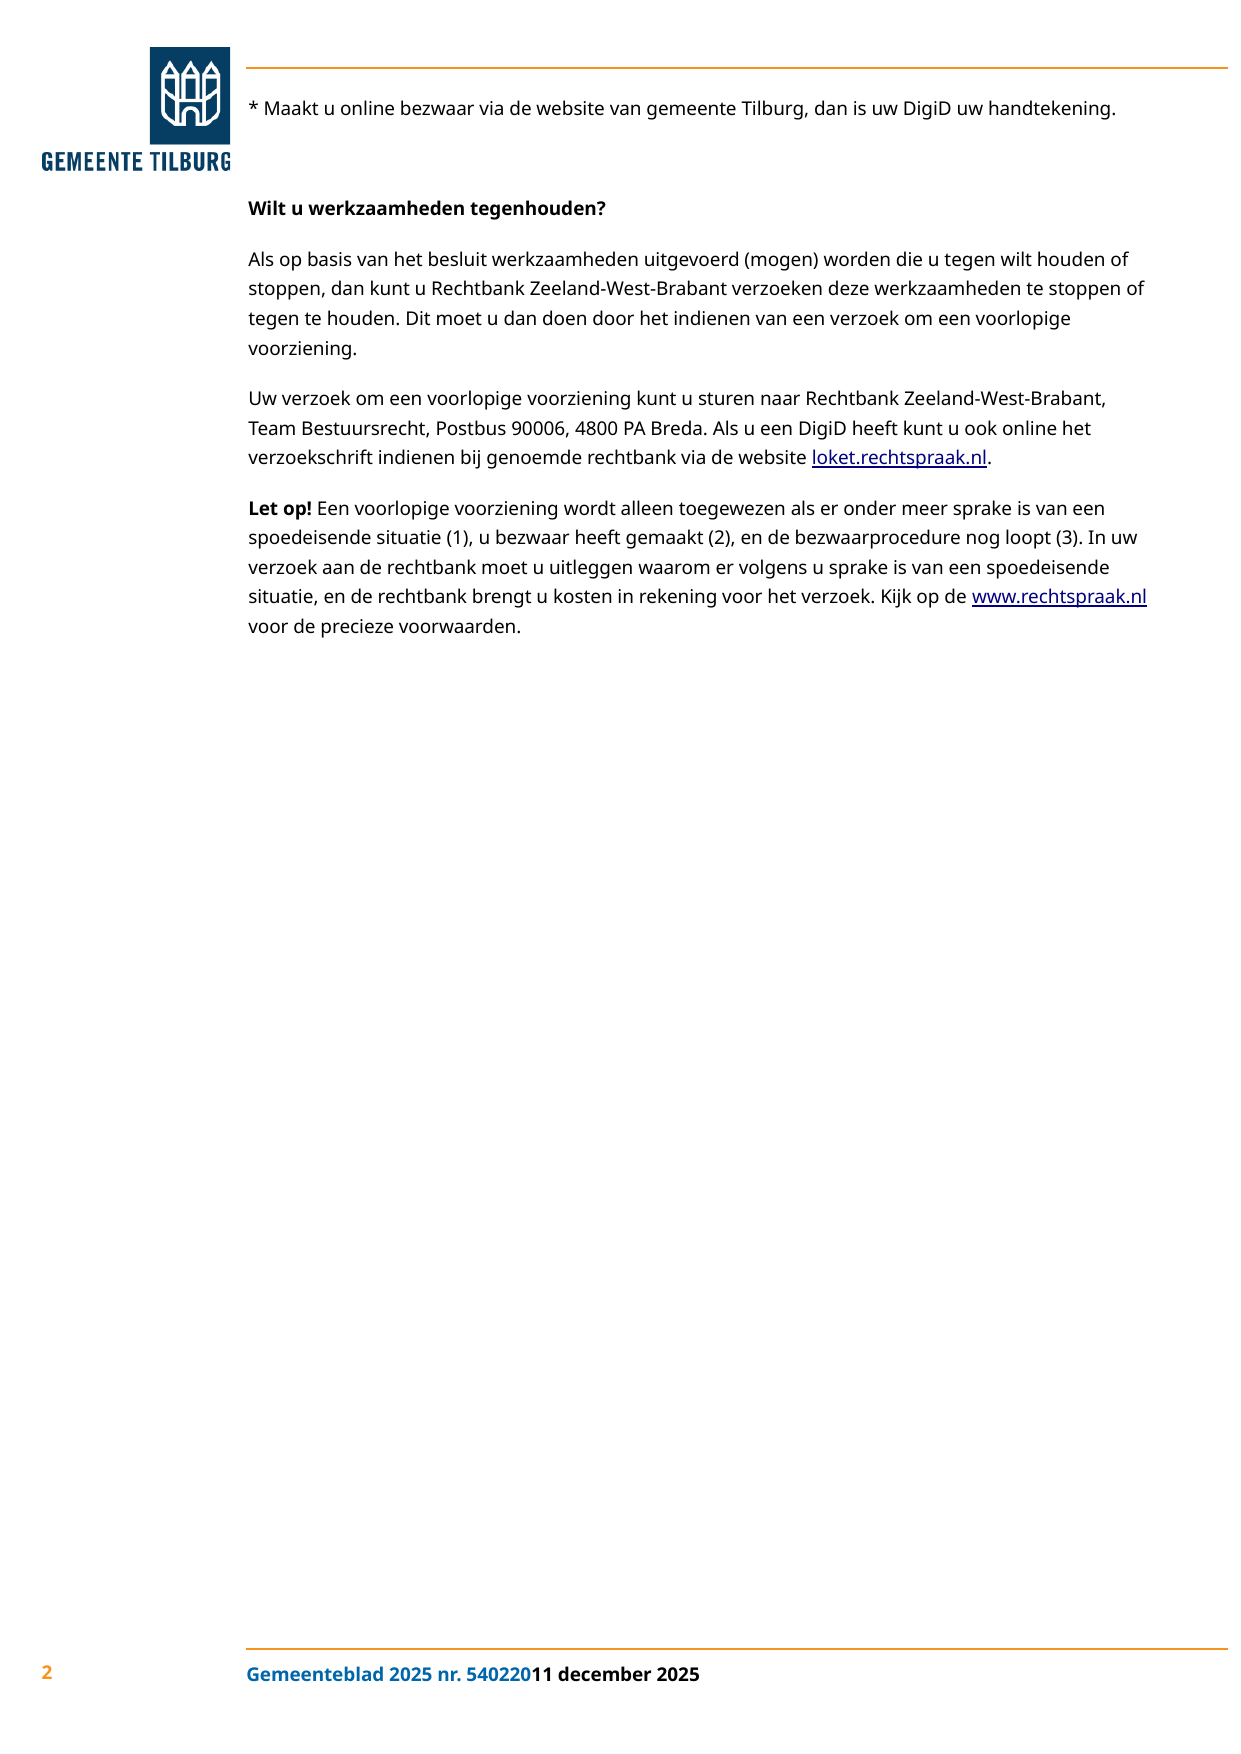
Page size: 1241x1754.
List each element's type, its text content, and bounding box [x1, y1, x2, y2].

text Wilt u werkzaamheden tegenhouden? [248, 196, 1152, 221]
text Uw verzoek om een voorlopige voorziening kunt u sturen naar Rechtbank Zeeland-West-Brabant, Team Bestuursrecht, Postbus 90006, 4800 PA Breda. Als u een DigiD heeft kunt u ook online het verzoekschrift indienen bij genoemde rechtbank via de website loket.rechtspraak.nl. [248, 385, 1152, 470]
text * Maakt u online bezwaar via de website van gemeente Tilburg, dan is uw DigiD uw handtekening. [248, 95, 1152, 121]
text Als op basis van het besluit werkzaamheden uitgevoerd (mogen) worden die u tegen wilt houden of stoppen, dan kunt u Rechtbank Zeeland-West-Brabant verzoeken deze werkzaamheden te stoppen of tegen te houden. Dit moet u dan doen door het indienen van een verzoek om een voorlopige voorziening. [248, 246, 1152, 361]
text Let op! Een voorlopige voorziening wordt alleen toegewezen als er onder meer sprake is van een spoedeisende situatie (1), u bezwaar heeft gemaakt (2), en de bezwaarprocedure nog loopt (3). In uw verzoek aan de rechtbank moet u uitleggen waarom er volgens u sprake is van een spoedeisende situatie, en de rechtbank brengt u kosten in rekening voor het verzoek. Kijk op de www.rechtspraak.nl voor de precieze voorwaarden. [248, 495, 1152, 639]
picture [41, 47, 231, 172]
